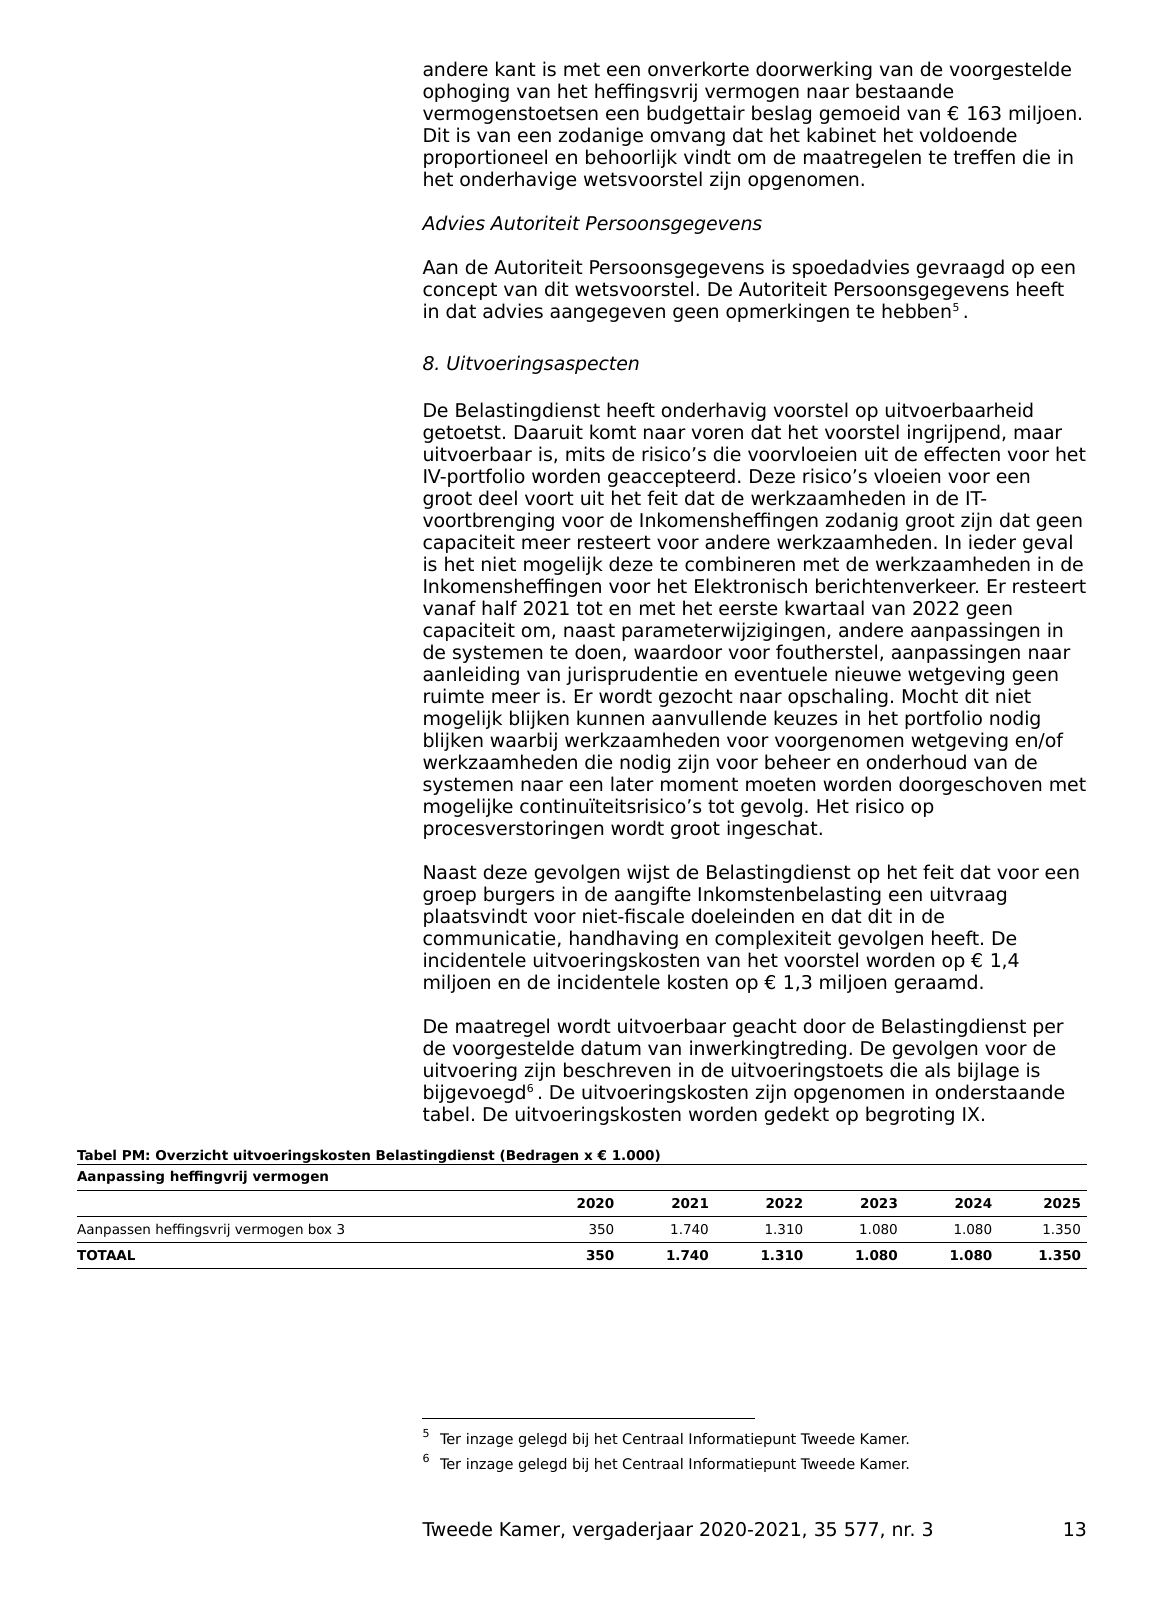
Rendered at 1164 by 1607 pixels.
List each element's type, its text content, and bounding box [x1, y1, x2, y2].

table_cell 1.740 [620, 1243, 714, 1268]
table_cell 1.080 [904, 1217, 998, 1242]
table_cell 1.350 [998, 1243, 1087, 1268]
text Aan de Autoriteit Persoonsgegevens is spoedadvies gevraagd op een concept van dit wetsvoorstel. De Autoriteit Persoonsgegevens heeft in dat advies aangegeven geen opmerkingen te hebben. [422, 257, 1087, 323]
text De Belastingdienst heeft onderhavig voorstel op uitvoerbaarheid getoetst. Daaruit komt naar voren dat het voorstel ingrijpend, maar uitvoerbaar is, mits de risico’s die voorvloeien uit de effecten voor het IV-portfolio worden geaccepteerd. Deze risico’s vloeien voor een groot deel voort uit het feit dat de werkzaamheden in de IT-voortbrenging voor de Inkomensheffingen zodanig groot zijn dat geen capaciteit meer resteert voor andere werkzaamheden. In ieder geval is het niet mogelijk deze te combineren met de werkzaamheden in de Inkomensheffingen voor het Elektronisch berichtenverkeer. Er resteert vanaf half 2021 tot en met het eerste kwartaal van 2022 geen capaciteit om, naast parameterwijzigingen, andere aanpassingen in de systemen te doen, waardoor voor foutherstel, aanpassingen naar aanleiding van jurisprudentie en eventuele nieuwe wetgeving geen ruimte meer is. Er wordt gezocht naar opschaling. Mocht dit niet mogelijk blijken kunnen aanvullende keuzes in het portfolio nodig blijken waarbij werkzaamheden voor voorgenomen wetgeving en/of werkzaamheden die nodig zijn voor beheer en onderhoud van de systemen naar een later moment moeten worden doorgeschoven met mogelijke continuïteitsrisico’s tot gevolg. Het risico op procesverstoringen wordt groot ingeschat. [422, 400, 1087, 840]
subtitle Advies Autoriteit Persoonsgegevens [422, 213, 1087, 235]
table_header Tabel PM: Overzicht uitvoeringskosten Belastingdienst (Bedragen x € 1.000) [77, 1148, 1087, 1163]
table_cell 1.310 [715, 1243, 809, 1268]
text Ter inzage gelegd bij het Centraal Informatiepunt Tweede Kamer. [422, 1452, 1087, 1474]
text Ter inzage gelegd bij het Centraal Informatiepunt Tweede Kamer. [422, 1427, 1087, 1449]
table_cell 1.080 [809, 1243, 903, 1268]
table_cell 350 [526, 1243, 620, 1268]
table_cell 2020 [526, 1191, 620, 1216]
table_cell Aanpassen heffingsvrij vermogen box 3 [77, 1217, 526, 1242]
table_cell Aanpassing heffingvrij vermogen [77, 1165, 1087, 1190]
table_cell 2025 [998, 1191, 1087, 1216]
table_cell 2023 [809, 1191, 903, 1216]
text Naast deze gevolgen wijst de Belastingdienst op het feit dat voor een groep burgers in de aangifte Inkomstenbelasting een uitvraag plaatsvindt voor niet-fiscale doeleinden en dat dit in de communicatie, handhaving en complexiteit gevolgen heeft. De incidentele uitvoeringskosten van het voorstel worden op € 1,4 miljoen en de incidentele kosten op € 1,3 miljoen geraamd. [422, 862, 1087, 994]
table_cell 1.740 [620, 1217, 714, 1242]
table_cell 350 [526, 1217, 620, 1242]
text andere kant is met een onverkorte doorwerking van de voorgestelde ophoging van het heffingsvrij vermogen naar bestaande vermogenstoetsen een budgettair beslag gemoeid van € 163 miljoen. Dit is van een zodanige omvang dat het kabinet het voldoende proportioneel en behoorlijk vindt om de maatregelen te treffen die in het onderhavige wetsvoorstel zijn opgenomen. [422, 59, 1087, 191]
table_cell 1.310 [715, 1217, 809, 1242]
text De maatregel wordt uitvoerbaar geacht door de Belastingdienst per de voorgestelde datum van inwerkingtreding. De gevolgen voor de uitvoering zijn beschreven in de uitvoeringstoets die als bijlage is bijgevoegd. De uitvoeringskosten zijn opgenomen in onderstaande tabel. De uitvoeringskosten worden gedekt op begroting IX. [422, 1016, 1087, 1126]
table_cell 2022 [715, 1191, 809, 1216]
table_cell TOTAAL [77, 1243, 526, 1268]
table_cell 1.350 [998, 1217, 1087, 1242]
table_cell 1.080 [904, 1243, 998, 1268]
table_cell 2021 [620, 1191, 714, 1216]
table_cell 2024 [904, 1191, 998, 1216]
table_cell 1.080 [809, 1217, 903, 1242]
subtitle 8. Uitvoeringsaspecten [422, 353, 1087, 375]
table_cell [77, 1191, 526, 1216]
